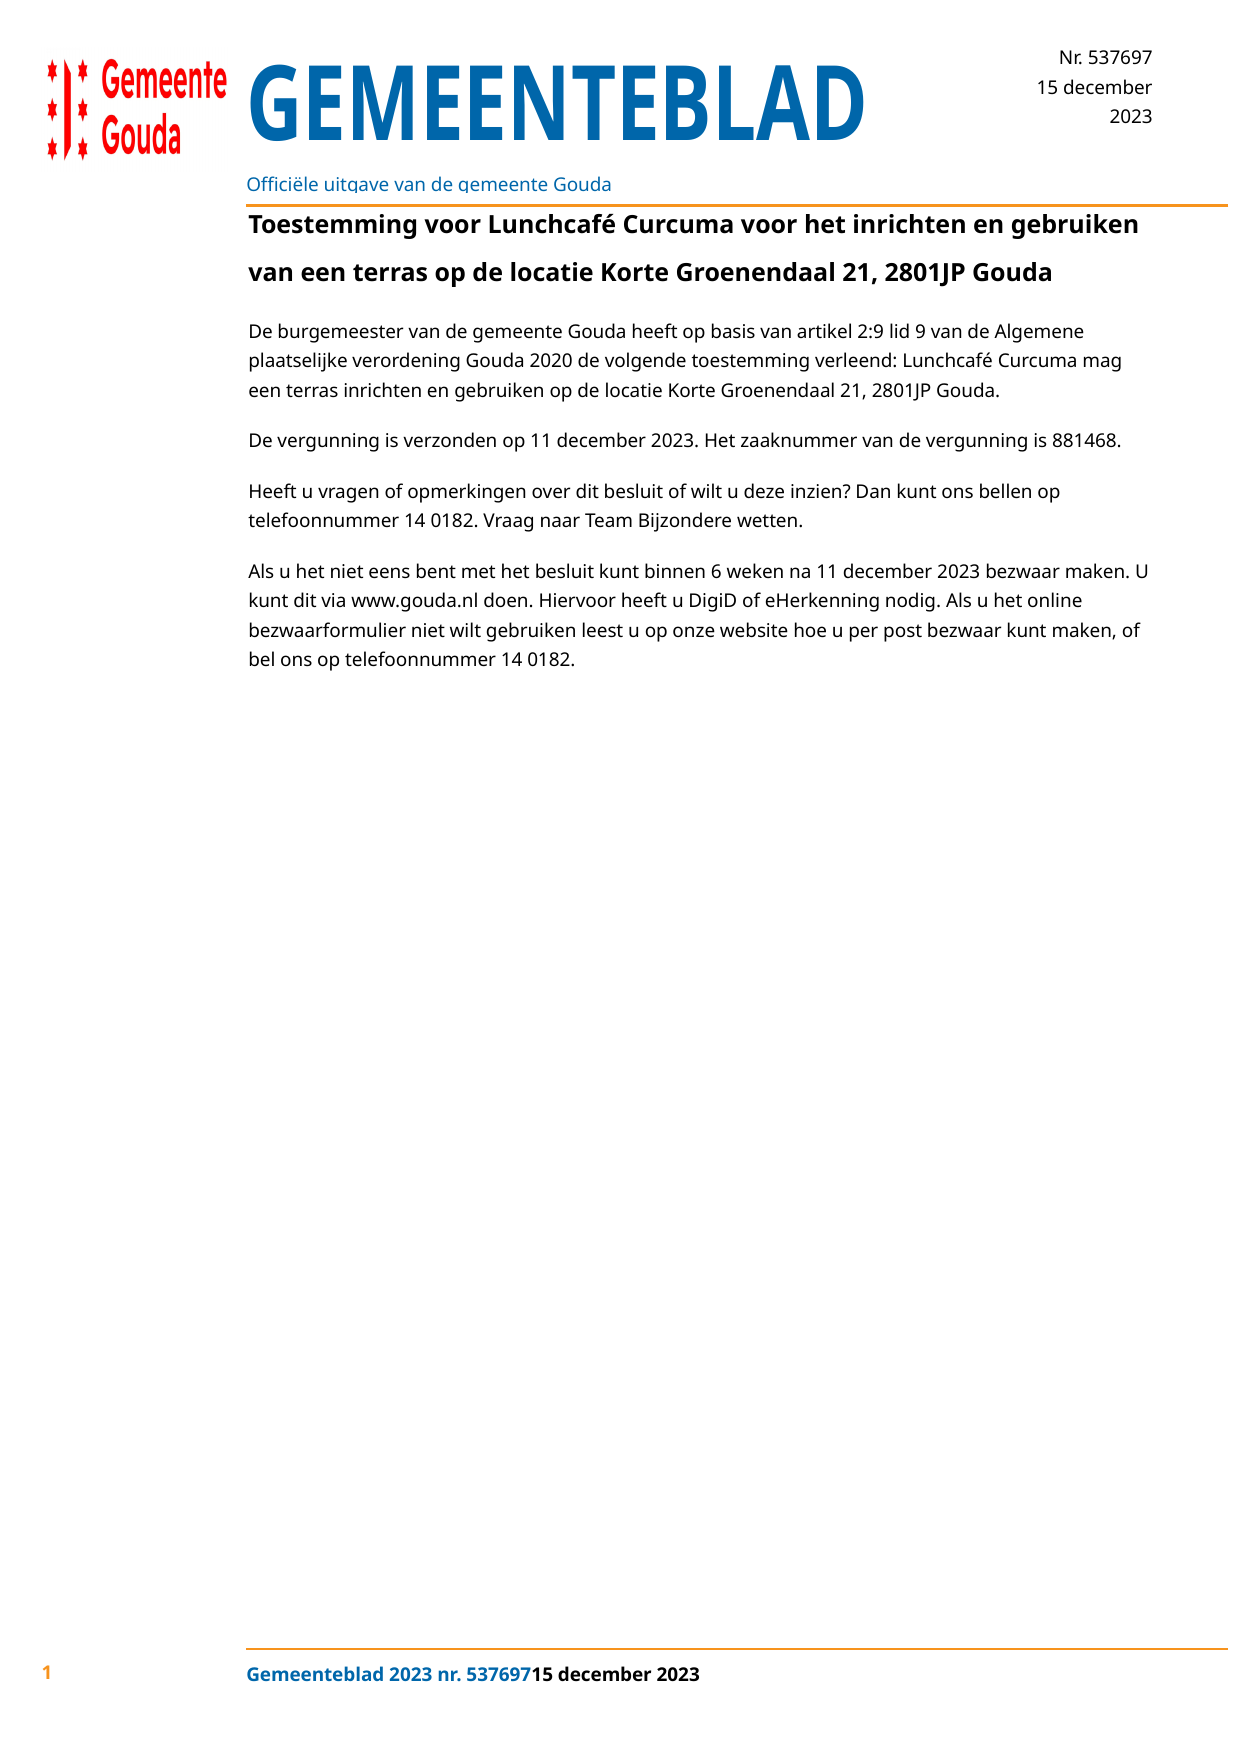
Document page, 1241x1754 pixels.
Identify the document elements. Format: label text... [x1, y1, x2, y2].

text De burgemeester van de gemeente Gouda heeft op basis van artikel 2:9 lid 9 van de Algemene plaatselijke verordening Gouda 2020 de volgende toestemming verleend: Lunchcafé Curcuma mag een terras inrichten en gebruiken op de locatie Korte Groenendaal 21, 2801JP Gouda. [248, 318, 1152, 403]
text Als u het niet eens bent met het besluit kunt binnen 6 weken na 11 december 2023 bezwaar maken. U kunt dit via www.gouda.nl doen. Hiervoor heeft u DigiD of eHerkenning nodig. Als u het online bezwaarformulier niet wilt gebruiken leest u op onze website hoe u per post bezwaar kunt maken, of bel ons op telefoonnummer 14 0182. [248, 558, 1152, 672]
picture [41, 47, 231, 172]
text Heeft u vragen of opmerkingen over dit besluit of wilt u deze inzien? Dan kunt ons bellen op telefoonnummer 14 0182. Vraag naar Team Bijzondere wetten. [248, 478, 1152, 533]
text De vergunning is verzonden op 11 december 2023. Het zaaknummer van de vergunning is 881468. [248, 427, 1152, 453]
text Toestemming voor Lunchcafé Curcuma voor het inrichten en gebruiken van een terras op de locatie Korte Groenendaal 21, 2801JP Gouda [248, 207, 1152, 288]
